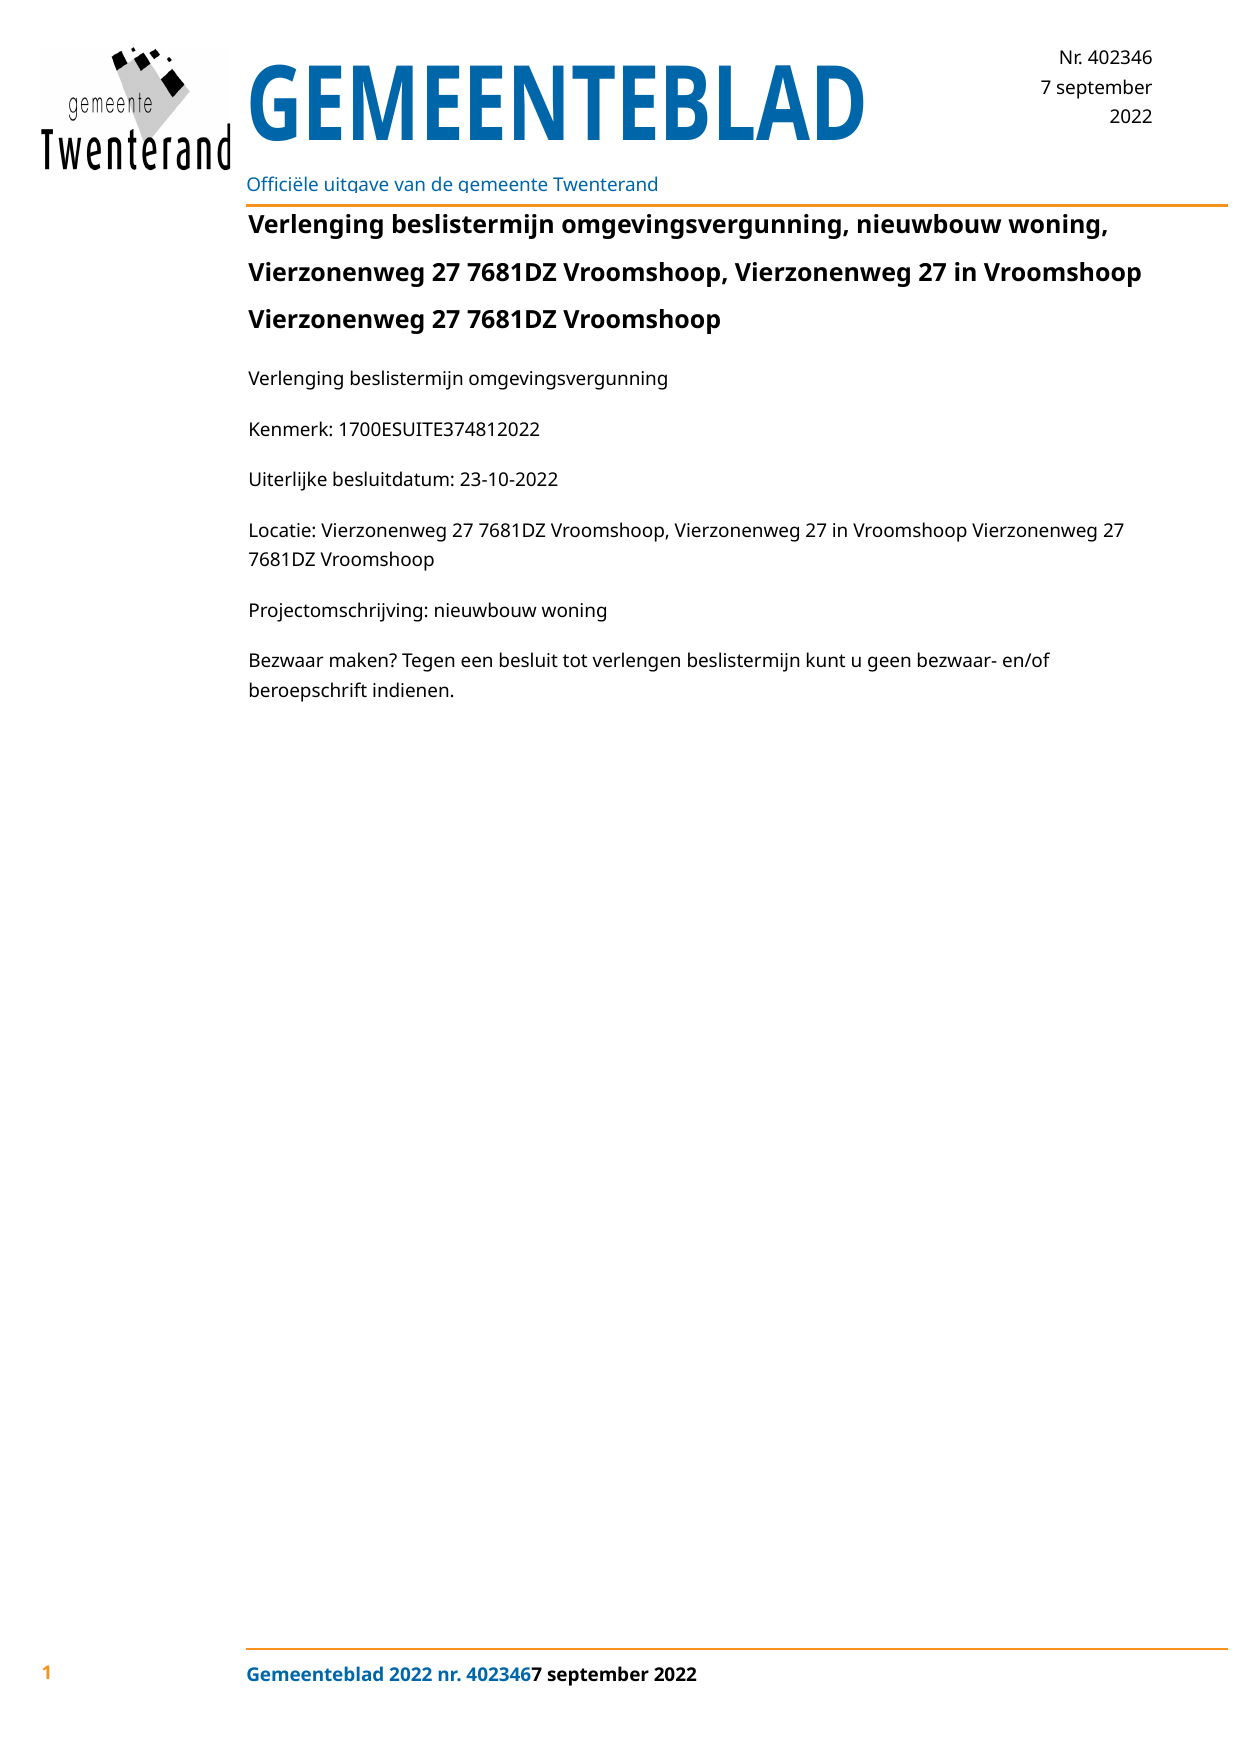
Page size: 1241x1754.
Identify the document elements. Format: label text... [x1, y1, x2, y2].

text Projectomschrijving: nieuwbouw woning [248, 597, 1152, 622]
text Kenmerk: 1700ESUITE374812022 [248, 416, 1152, 442]
text Verlenging beslistermijn omgevingsvergunning [248, 366, 1152, 391]
text Uiterlijke besluitdatum: 23-10-2022 [248, 466, 1152, 492]
picture [41, 47, 231, 172]
text Verlenging beslistermijn omgevingsvergunning, nieuwbouw woning, Vierzonenweg 27 7681DZ Vroomshoop, Vierzonenweg 27 in Vroomshoop Vierzonenweg 27 7681DZ Vroomshoop [248, 207, 1152, 336]
text Locatie: Vierzonenweg 27 7681DZ Vroomshoop, Vierzonenweg 27 in Vroomshoop Vierzonenweg 27 7681DZ Vroomshoop [248, 517, 1152, 572]
text Bezwaar maken? Tegen een besluit tot verlengen beslistermijn kunt u geen bezwaar- en/of beroepschrift indienen. [248, 647, 1152, 702]
